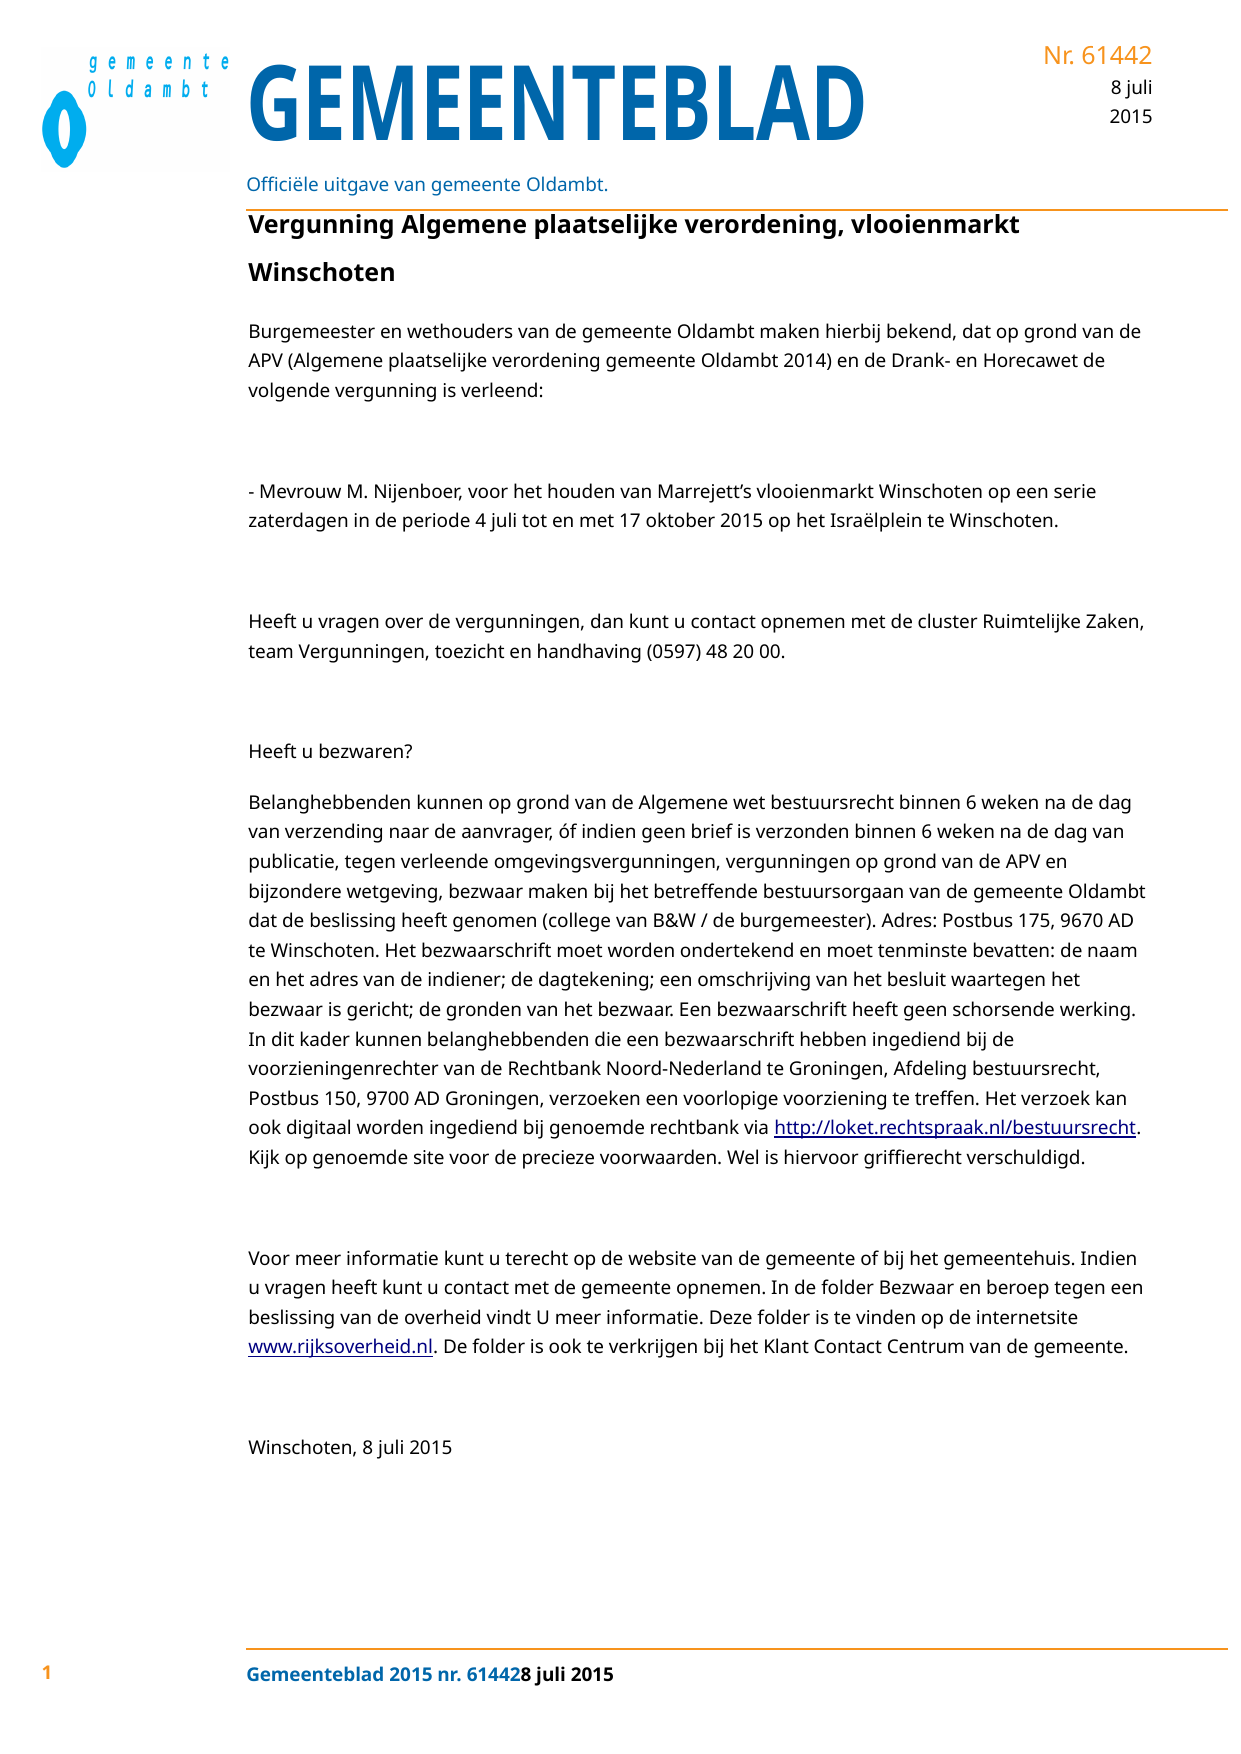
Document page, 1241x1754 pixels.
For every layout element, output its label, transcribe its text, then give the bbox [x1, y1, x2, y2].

text Belanghebbenden kunnen op grond van de Algemene wet bestuursrecht binnen 6 weken na de dag van verzending naar de aanvrager, óf indien geen brief is verzonden binnen 6 weken na de dag van publicatie, tegen verleende omgevingsvergunningen, vergunningen op grond van de APV en bijzondere wetgeving, bezwaar maken bij het betreffende bestuursorgaan van de gemeente Oldambt dat de beslissing heeft genomen (college van B&W / de burgemeester). Adres: Postbus 175, 9670 AD te Winschoten. Het bezwaarschrift moet worden ondertekend en moet tenminste bevatten: de naam en het adres van de indiener; de dagtekening; een omschrijving van het besluit waartegen het bezwaar is gericht; de gronden van het bezwaar. Een bezwaarschrift heeft geen schorsende werking. In dit kader kunnen belanghebbenden die een bezwaarschrift hebben ingediend bij de voorzieningenrechter van de Rechtbank Noord-Nederland te Groningen, Afdeling bestuursrecht, Postbus 150, 9700 AD Groningen, verzoeken een voorlopige voorziening te treffen. Het verzoek kan ook digitaal worden ingediend bij genoemde rechtbank via http://loket.rechtspraak.nl/bestuursrecht. Kijk op genoemde site voor de precieze voorwaarden. Wel is hiervoor griffierecht verschuldigd. [248, 789, 1152, 1170]
text Vergunning Algemene plaatselijke verordening, vlooienmarkt Winschoten [248, 211, 1152, 288]
text Heeft u vragen over de vergunningen, dan kunt u contact opnemen met de cluster Ruimtelijke Zaken, team Vergunningen, toezicht en handhaving (0597) 48 20 00. [248, 608, 1152, 664]
text - Mevrouw M. Nijenboer, voor het houden van Marrejett’s vlooienmarkt Winschoten op een serie zaterdagen in de periode 4 juli tot en met 17 oktober 2015 op het Israëlplein te Winschoten. [248, 478, 1152, 533]
text Winschoten, 8 juli 2015 [248, 1434, 1152, 1460]
text Voor meer informatie kunt u terecht op de website van de gemeente of bij het gemeentehuis. Indien u vragen heeft kunt u contact met de gemeente opnemen. In de folder Bezwaar en beroep tegen een beslissing van de overheid vindt U meer informatie. Deze folder is te vinden op de internetsite www.rijksoverheid.nl. De folder is ook te verkrijgen bij het Klant Contact Centrum van de gemeente. [248, 1245, 1152, 1359]
text Heeft u bezwaren? [248, 739, 1152, 764]
text Burgemeester en wethouders van de gemeente Oldambt maken hierbij bekend, dat op grond van de APV (Algemene plaatselijke verordening gemeente Oldambt 2014) en de Drank- en Horecawet de volgende vergunning is verleend: [248, 318, 1152, 403]
picture [41, 47, 231, 172]
